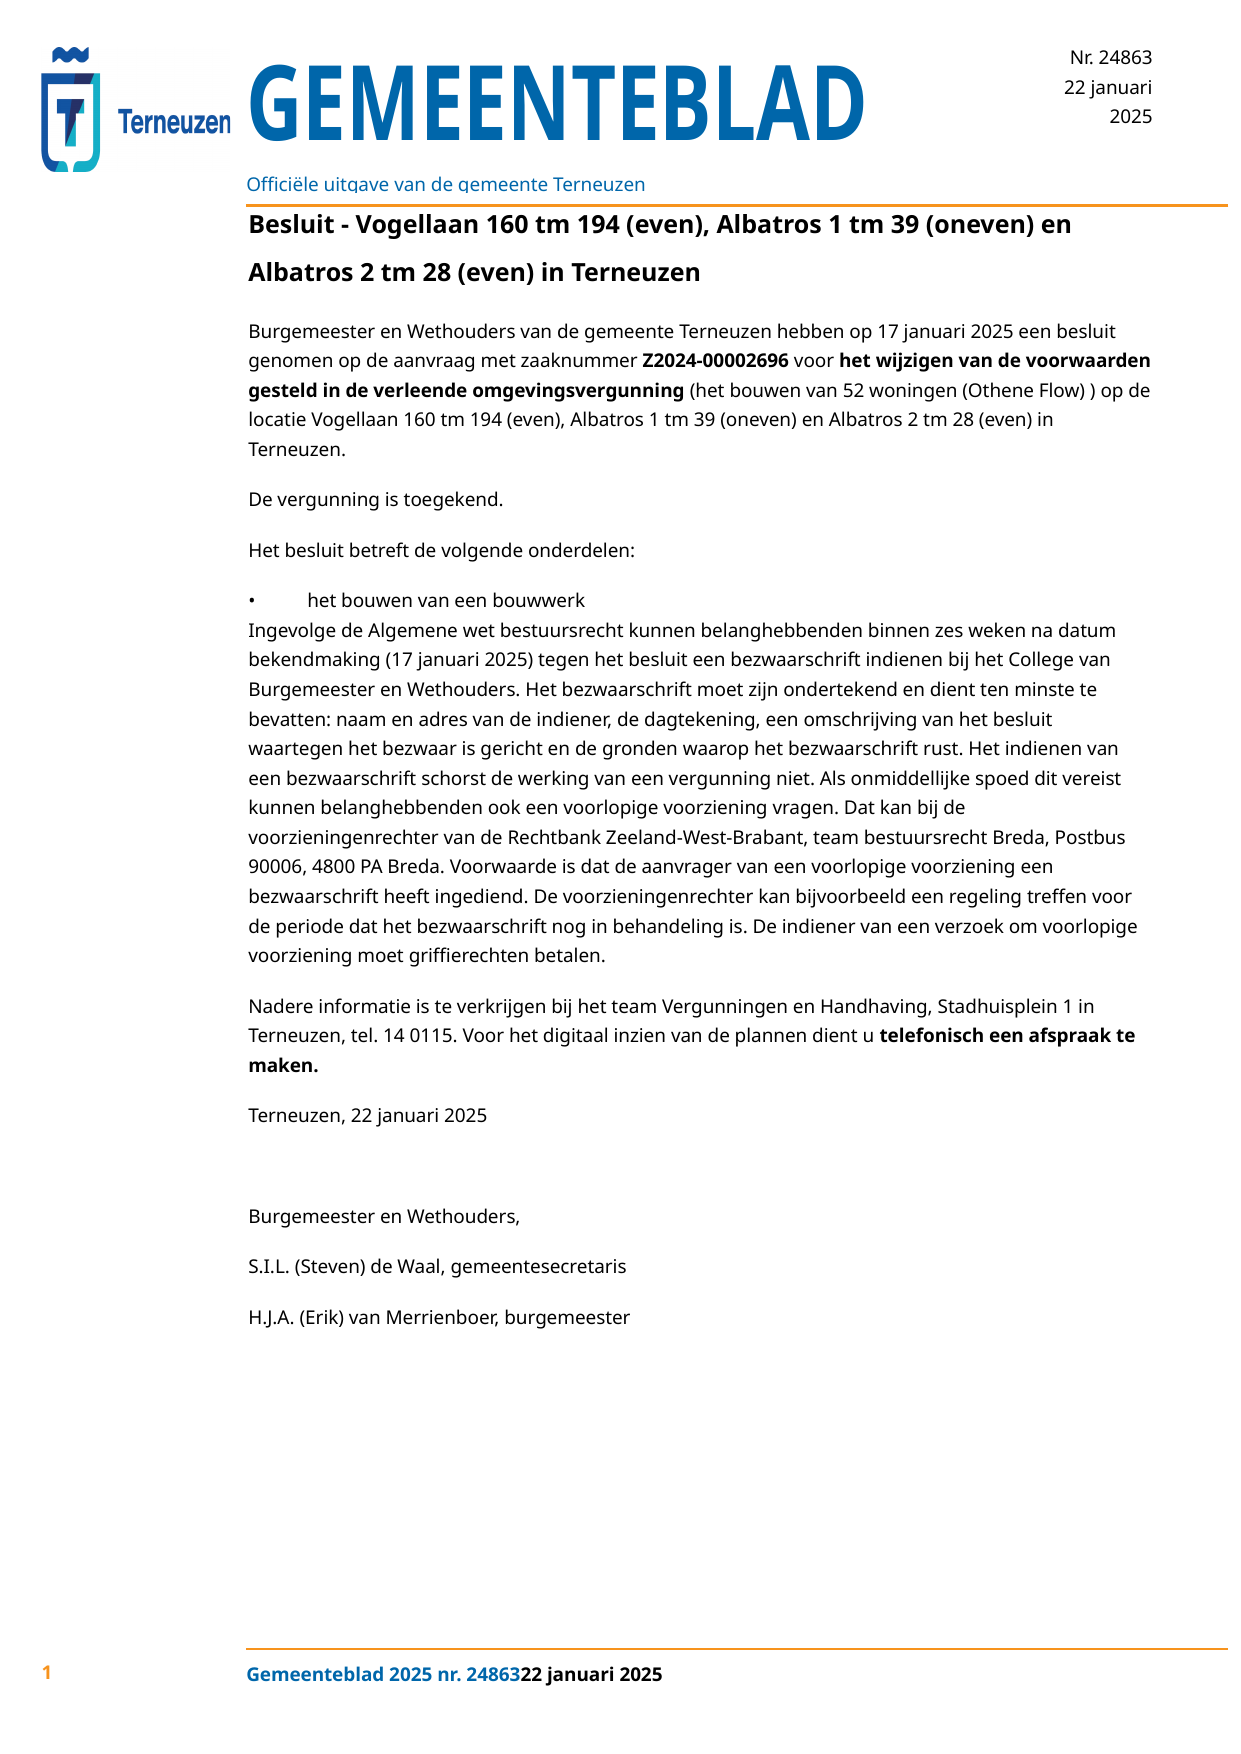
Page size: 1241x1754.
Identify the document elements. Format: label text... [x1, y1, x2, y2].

text Nadere informatie is te verkrijgen bij het team Vergunningen en Handhaving, Stadhuisplein 1 in Terneuzen, tel. 14 0115. Voor het digitaal inzien van de plannen dient u telefonisch een afspraak te maken. [248, 993, 1152, 1078]
text Het besluit betreft de volgende onderdelen: [248, 537, 1152, 563]
picture [41, 47, 231, 172]
text Burgemeester en Wethouders van de gemeente Terneuzen hebben op 17 januari 2025 een besluit genomen op de aanvraag met zaaknummer Z2024-00002696 voor het wijzigen van de voorwaarden gesteld in de verleende omgevingsvergunning (het bouwen van 52 woningen (Othene Flow) ) op de locatie Vogellaan 160 tm 194 (even), Albatros 1 tm 39 (oneven) en Albatros 2 tm 28 (even) in Terneuzen. [248, 318, 1152, 462]
list het bouwen van een bouwwerk [248, 587, 1152, 613]
text Burgemeester en Wethouders, [248, 1203, 1152, 1229]
text Besluit - Vogellaan 160 tm 194 (even), Albatros 1 tm 39 (oneven) en Albatros 2 tm 28 (even) in Terneuzen [248, 207, 1152, 288]
text H.J.A. (Erik) van Merrienboer, burgemeester [248, 1304, 1152, 1330]
text Terneuzen, 22 januari 2025 [248, 1102, 1152, 1128]
text S.I.L. (Steven) de Waal, gemeentesecretaris [248, 1254, 1152, 1279]
text De vergunning is toegekend. [248, 487, 1152, 512]
text Ingevolge de Algemene wet bestuursrecht kunnen belanghebbenden binnen zes weken na datum bekendmaking (17 januari 2025) tegen het besluit een bezwaarschrift indienen bij het College van Burgemeester en Wethouders. Het bezwaarschrift moet zijn ondertekend en dient ten minste te bevatten: naam en adres van de indiener, de dagtekening, een omschrijving van het besluit waartegen het bezwaar is gericht en de gronden waarop het bezwaarschrift rust. Het indienen van een bezwaarschrift schorst de werking van een vergunning niet. Als onmiddellijke spoed dit vereist kunnen belanghebbenden ook een voorlopige voorziening vragen. Dat kan bij de voorzieningenrechter van de Rechtbank Zeeland-West-Brabant, team bestuursrecht Breda, Postbus 90006, 4800 PA Breda. Voorwaarde is dat de aanvrager van een voorlopige voorziening een bezwaarschrift heeft ingediend. De voorzieningenrechter kan bijvoorbeeld een regeling treffen voor de periode dat het bezwaarschrift nog in behandeling is. De indiener van een verzoek om voorlopige voorziening moet griffierechten betalen. [248, 617, 1152, 968]
